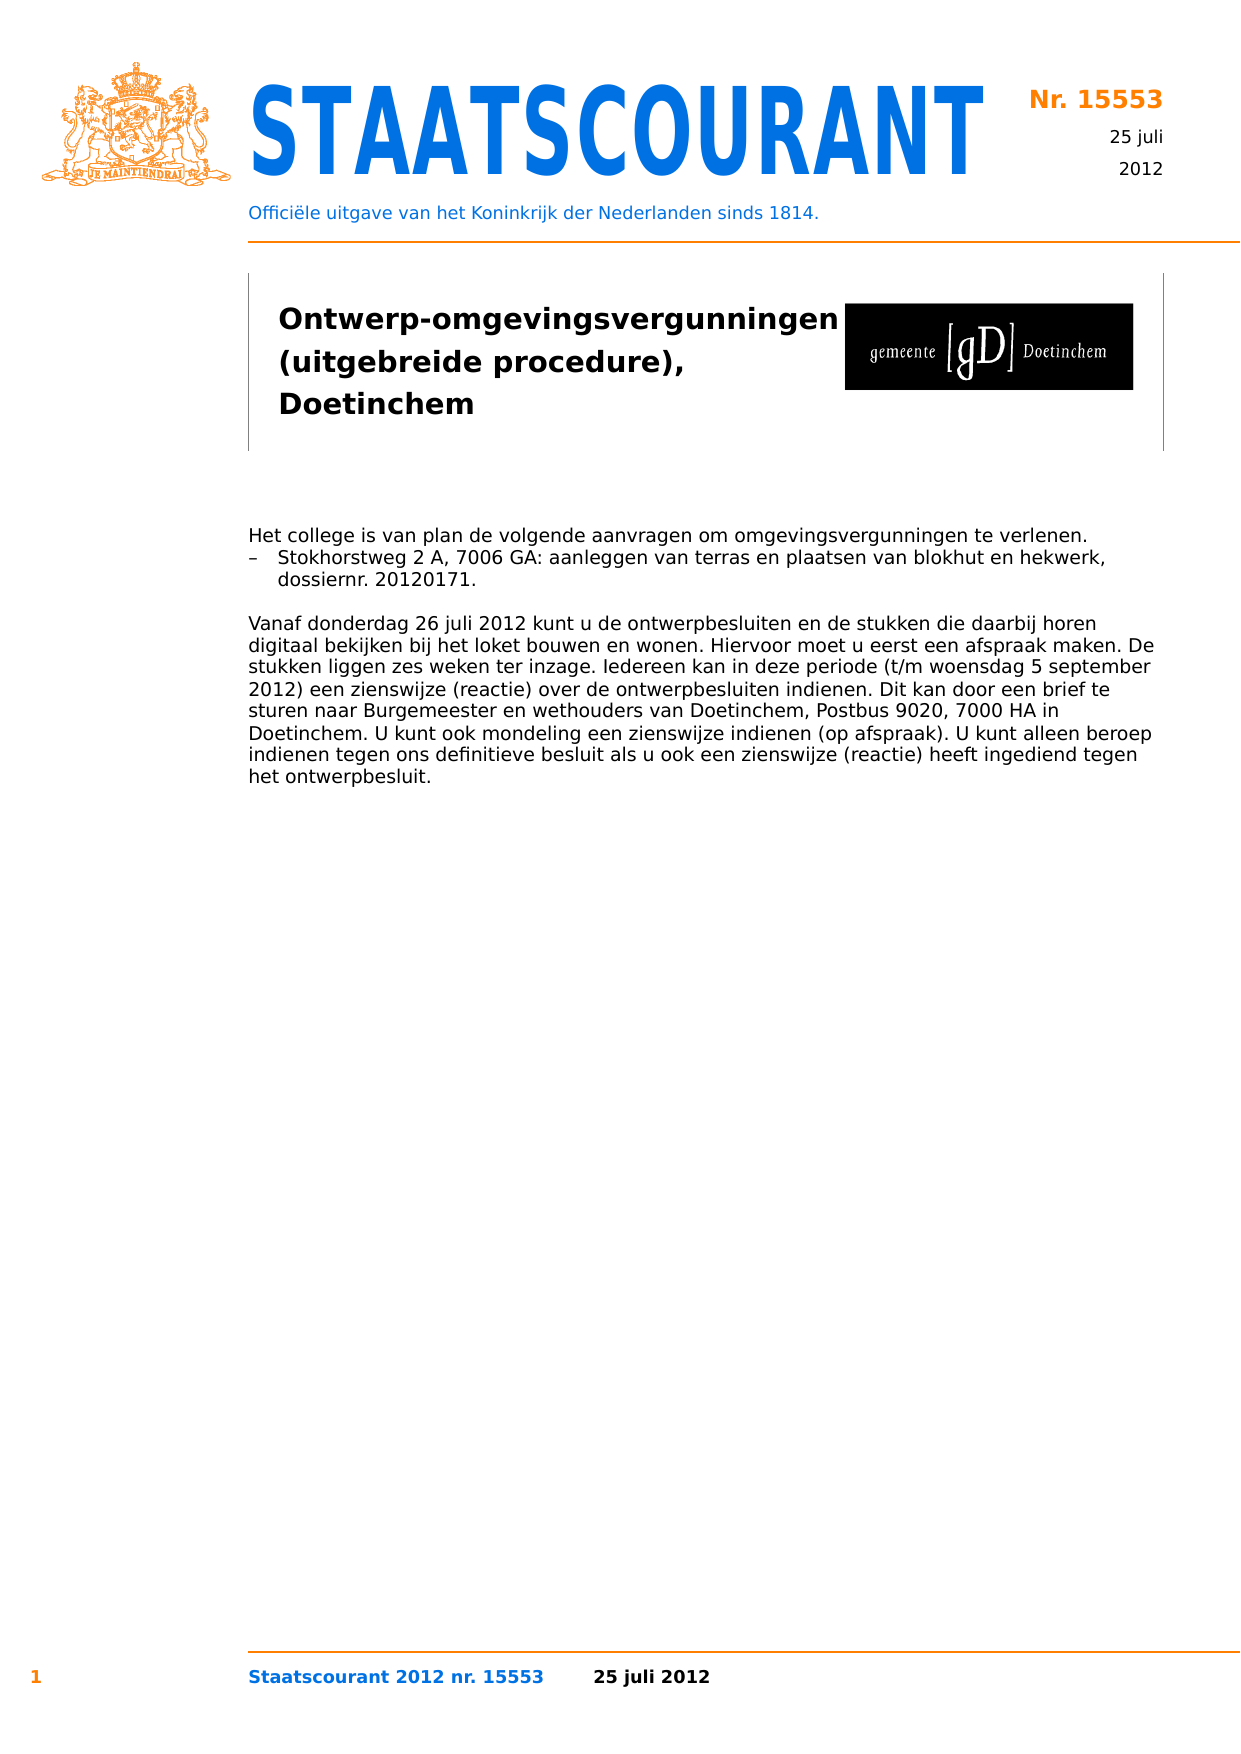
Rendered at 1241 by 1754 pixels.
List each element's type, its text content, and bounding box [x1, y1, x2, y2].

table_header STAATSCOURANT [248, 62, 998, 203]
table_cell Officiële uitgave van het Koninkrijk der Nederlanden sinds 1814. [248, 203, 1240, 241]
table_cell 2012 [998, 153, 1240, 203]
picture [844, 302, 1134, 391]
subtitle Ontwerp-omgevingsvergunningen (uitgebreide procedure), Doetinchem [249, 273, 1163, 451]
text Het college is van plan de volgende aanvragen om omgevingsvergunningen te verlenen. [248, 525, 1163, 547]
text Vanaf donderdag 26 juli 2012 kunt u de ontwerpbesluiten en de stukken die daarbij horen digitaal bekijken bij het loket bouwen en wonen. Hiervoor moet u eerst een afspraak maken. De stukken liggen zes weken ter inzage. Iedereen kan in deze periode (t/m woensdag 5 september 2012) een zienswijze (reactie) over de ontwerpbesluiten indienen. Dit kan door een brief te sturen naar Burgemeester en wethouders van Doetinchem, Postbus 9020, 7000 HA in Doetinchem. U kunt ook mondeling een zienswijze indienen (op afspraak). U kunt alleen beroep indienen tegen ons definitieve besluit als u ook een zienswijze (reactie) heeft ingediend tegen het ontwerpbesluit. [248, 612, 1163, 788]
table_header [25, 62, 248, 241]
text – Stokhorstweg 2 A, 7006 GA: aanleggen van terras en plaatsen van blokhut en hekwerk, dossiernr. 20120171. [248, 547, 1163, 591]
picture [41, 62, 231, 186]
table_header Nr. 15553 [998, 62, 1240, 121]
table_cell 25 juli [998, 121, 1240, 153]
